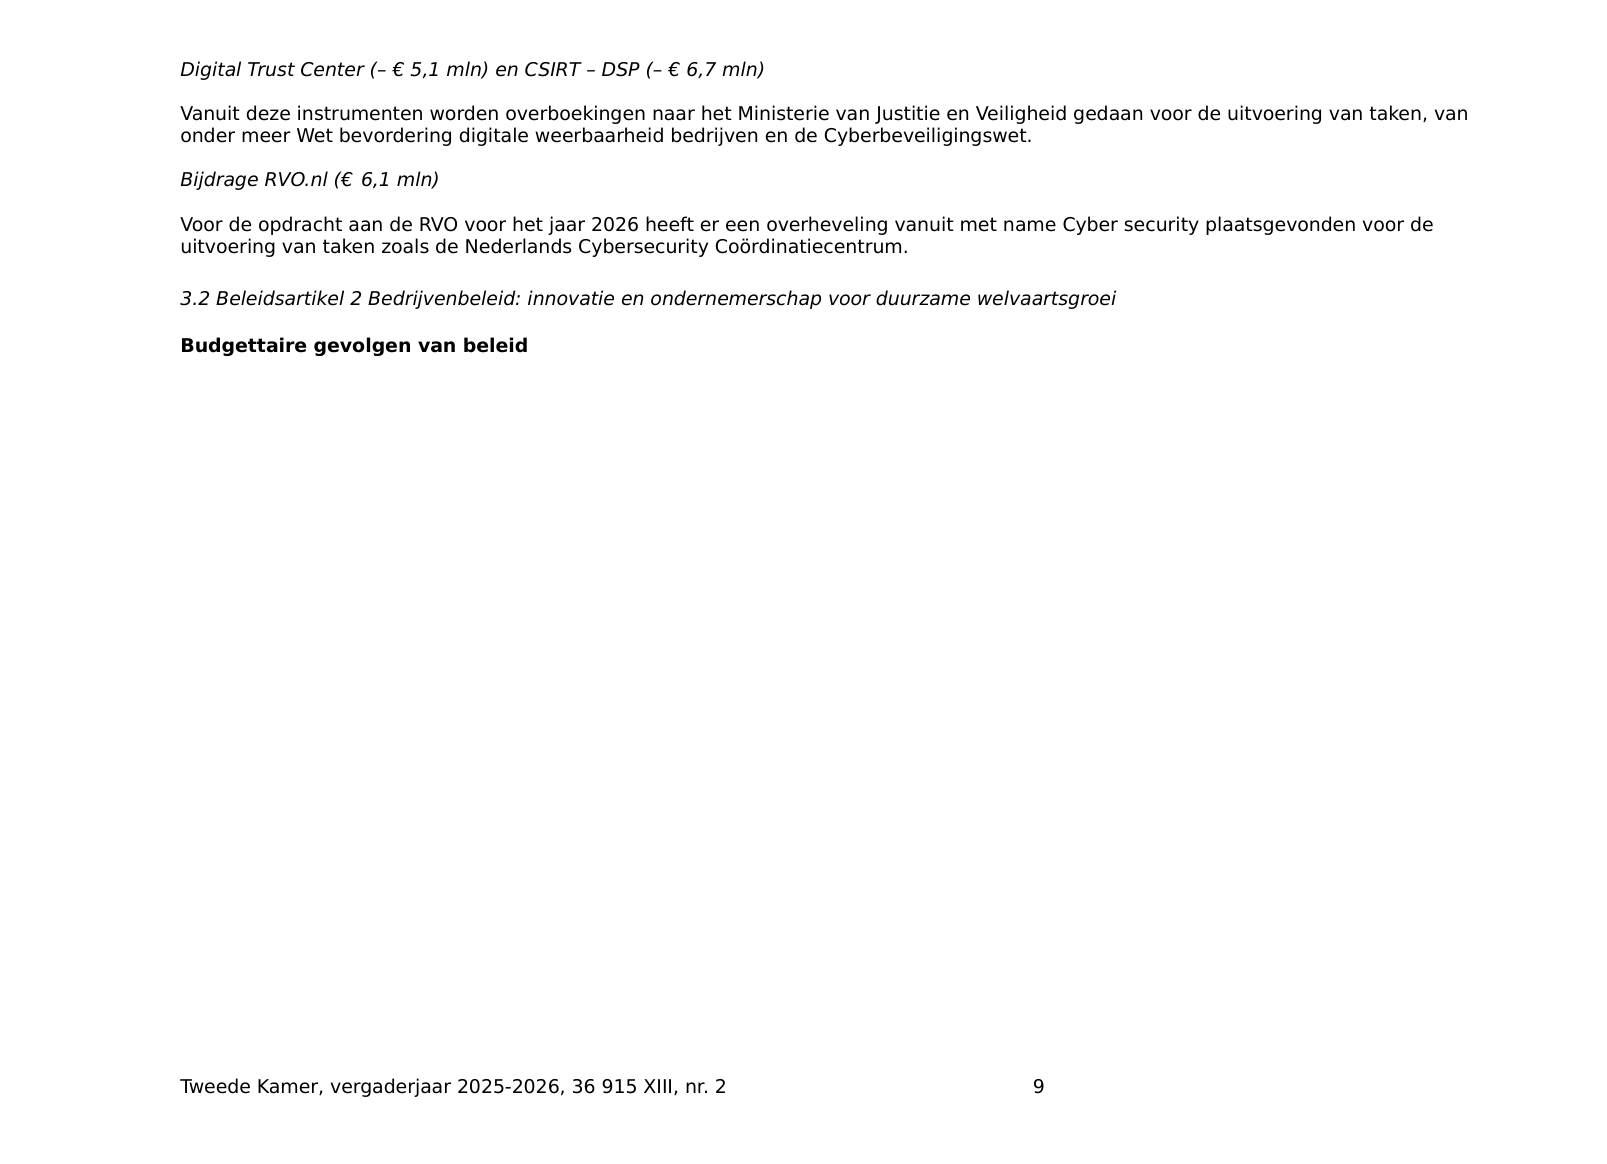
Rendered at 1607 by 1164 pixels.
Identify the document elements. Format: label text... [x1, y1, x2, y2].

text Voor de opdracht aan de RVO voor het jaar 2026 heeft er een overheveling vanuit met name Cyber security plaatsgevonden voor de uitvoering van taken zoals de Nederlands Cybersecurity Coördinatiecentrum. [180, 213, 1529, 257]
subtitle Budgettaire gevolgen van beleid [180, 334, 1529, 356]
text Vanuit deze instrumenten worden overboekingen naar het Ministerie van Justitie en Veiligheid gedaan voor de uitvoering van taken, van onder meer Wet bevordering digitale weerbaarheid bedrijven en de Cyberbeveiligingswet. [180, 103, 1529, 147]
subtitle Bijdrage RVO.nl (€ 6,1 mln) [180, 169, 1529, 191]
subtitle Digital Trust Center (– € 5,1 mln) en CSIRT – DSP (– € 6,7 mln) [180, 59, 1529, 81]
subtitle 3.2 Beleidsartikel 2 Bedrijvenbeleid: innovatie en ondernemerschap voor duurzame welvaartsgroei [180, 287, 1529, 309]
